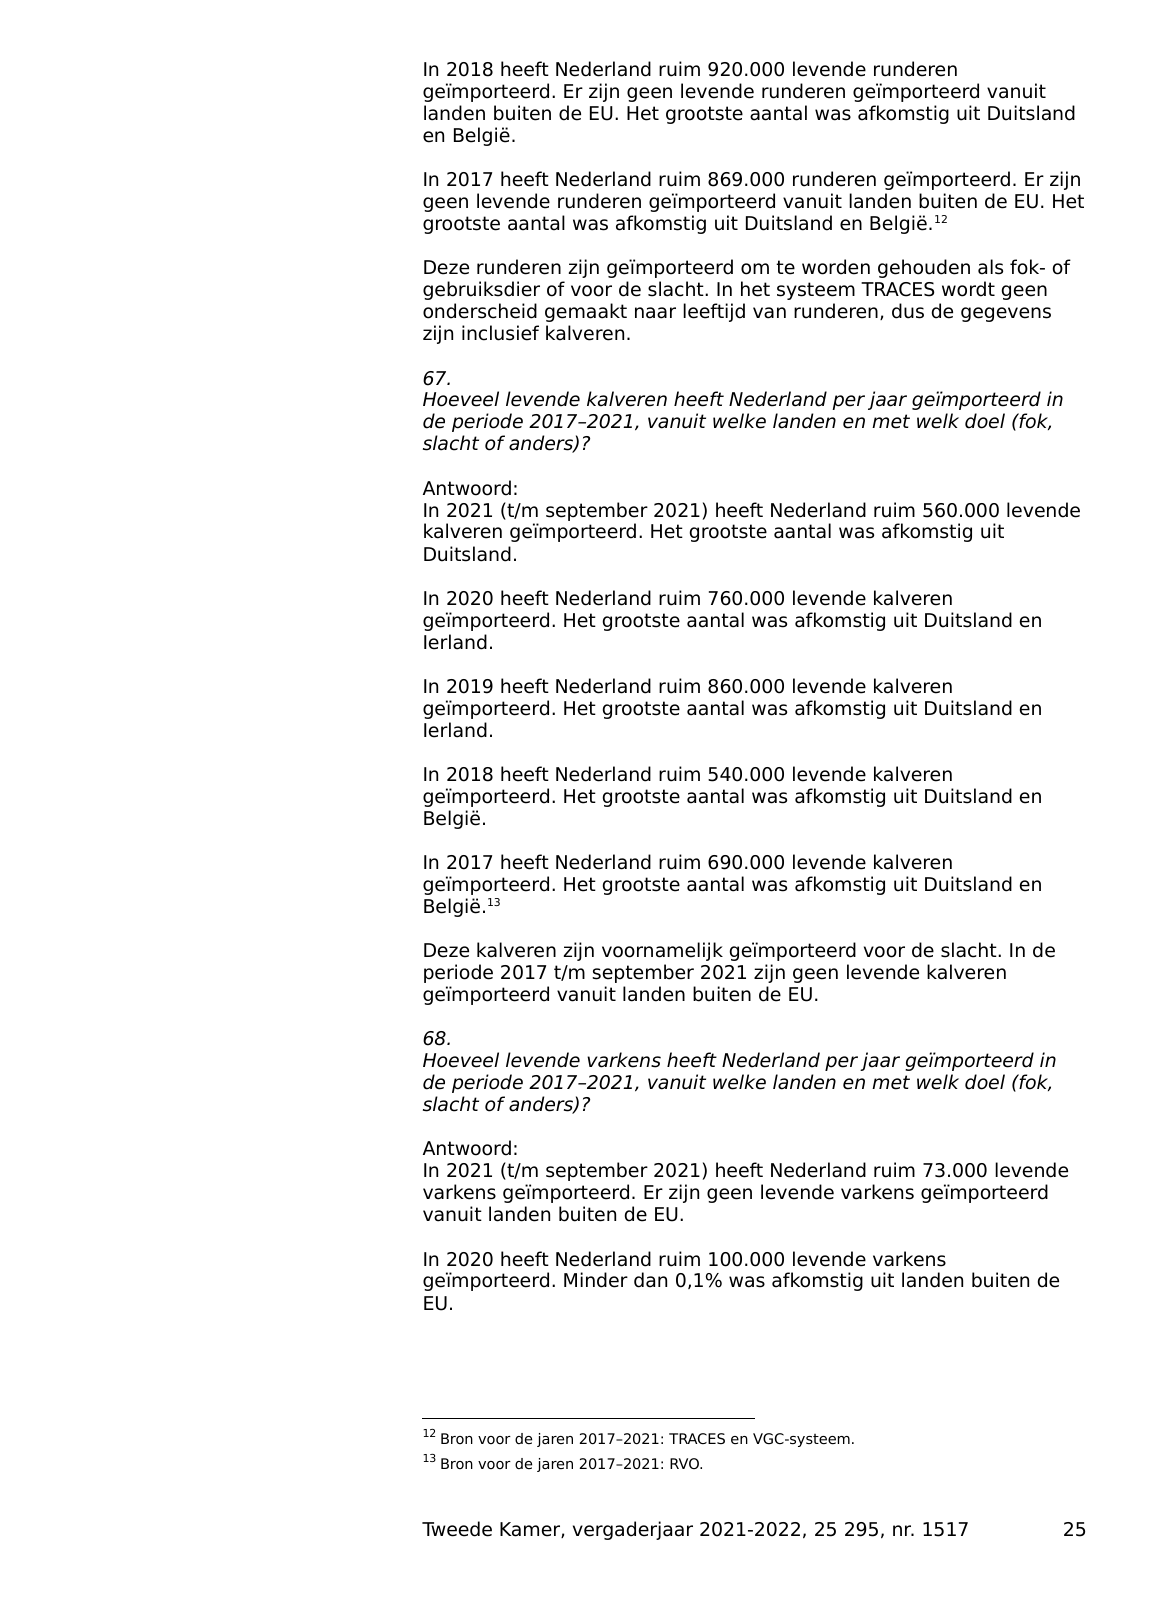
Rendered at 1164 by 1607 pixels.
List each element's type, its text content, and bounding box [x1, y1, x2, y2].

text In 2018 heeft Nederland ruim 540.000 levende kalveren geïmporteerd. Het grootste aantal was afkomstig uit Duitsland en België. [422, 764, 1087, 830]
text Antwoord: [422, 1138, 1087, 1160]
text Hoeveel levende kalveren heeft Nederland per jaar geïmporteerd in de periode 2017–2021, vanuit welke landen en met welk doel (fok, slacht of anders)? [422, 389, 1087, 455]
text In 2017 heeft Nederland ruim 869.000 runderen geïmporteerd. Er zijn geen levende runderen geïmporteerd vanuit landen buiten de EU. Het grootste aantal was afkomstig uit Duitsland en België. [422, 169, 1087, 235]
text Antwoord: [422, 477, 1087, 499]
text 67. [422, 367, 1087, 389]
text In 2017 heeft Nederland ruim 690.000 levende kalveren geïmporteerd. Het grootste aantal was afkomstig uit Duitsland en België. [422, 852, 1087, 918]
text In 2021 (t/m september 2021) heeft Nederland ruim 560.000 levende kalveren geïmporteerd. Het grootste aantal was afkomstig uit Duitsland. [422, 499, 1087, 565]
text Bron voor de jaren 2017–2021: TRACES en VGC-systeem. [422, 1427, 1087, 1449]
text Bron voor de jaren 2017–2021: RVO. [422, 1452, 1087, 1474]
text Deze runderen zijn geïmporteerd om te worden gehouden als fok- of gebruiksdier of voor de slacht. In het systeem TRACES wordt geen onderscheid gemaakt naar leeftijd van runderen, dus de gegevens zijn inclusief kalveren. [422, 257, 1087, 345]
text In 2020 heeft Nederland ruim 760.000 levende kalveren geïmporteerd. Het grootste aantal was afkomstig uit Duitsland en Ierland. [422, 588, 1087, 653]
text Hoeveel levende varkens heeft Nederland per jaar geïmporteerd in de periode 2017–2021, vanuit welke landen en met welk doel (fok, slacht of anders)? [422, 1050, 1087, 1116]
text In 2018 heeft Nederland ruim 920.000 levende runderen geïmporteerd. Er zijn geen levende runderen geïmporteerd vanuit landen buiten de EU. Het grootste aantal was afkomstig uit Duitsland en België. [422, 59, 1087, 147]
text Deze kalveren zijn voornamelijk geïmporteerd voor de slacht. In de periode 2017 t/m september 2021 zijn geen levende kalveren geïmporteerd vanuit landen buiten de EU. [422, 940, 1087, 1006]
text In 2019 heeft Nederland ruim 860.000 levende kalveren geïmporteerd. Het grootste aantal was afkomstig uit Duitsland en Ierland. [422, 676, 1087, 742]
text In 2021 (t/m september 2021) heeft Nederland ruim 73.000 levende varkens geïmporteerd. Er zijn geen levende varkens geïmporteerd vanuit landen buiten de EU. [422, 1160, 1087, 1226]
text 68. [422, 1028, 1087, 1050]
text In 2020 heeft Nederland ruim 100.000 levende varkens geïmporteerd. Minder dan 0,1% was afkomstig uit landen buiten de EU. [422, 1248, 1087, 1314]
